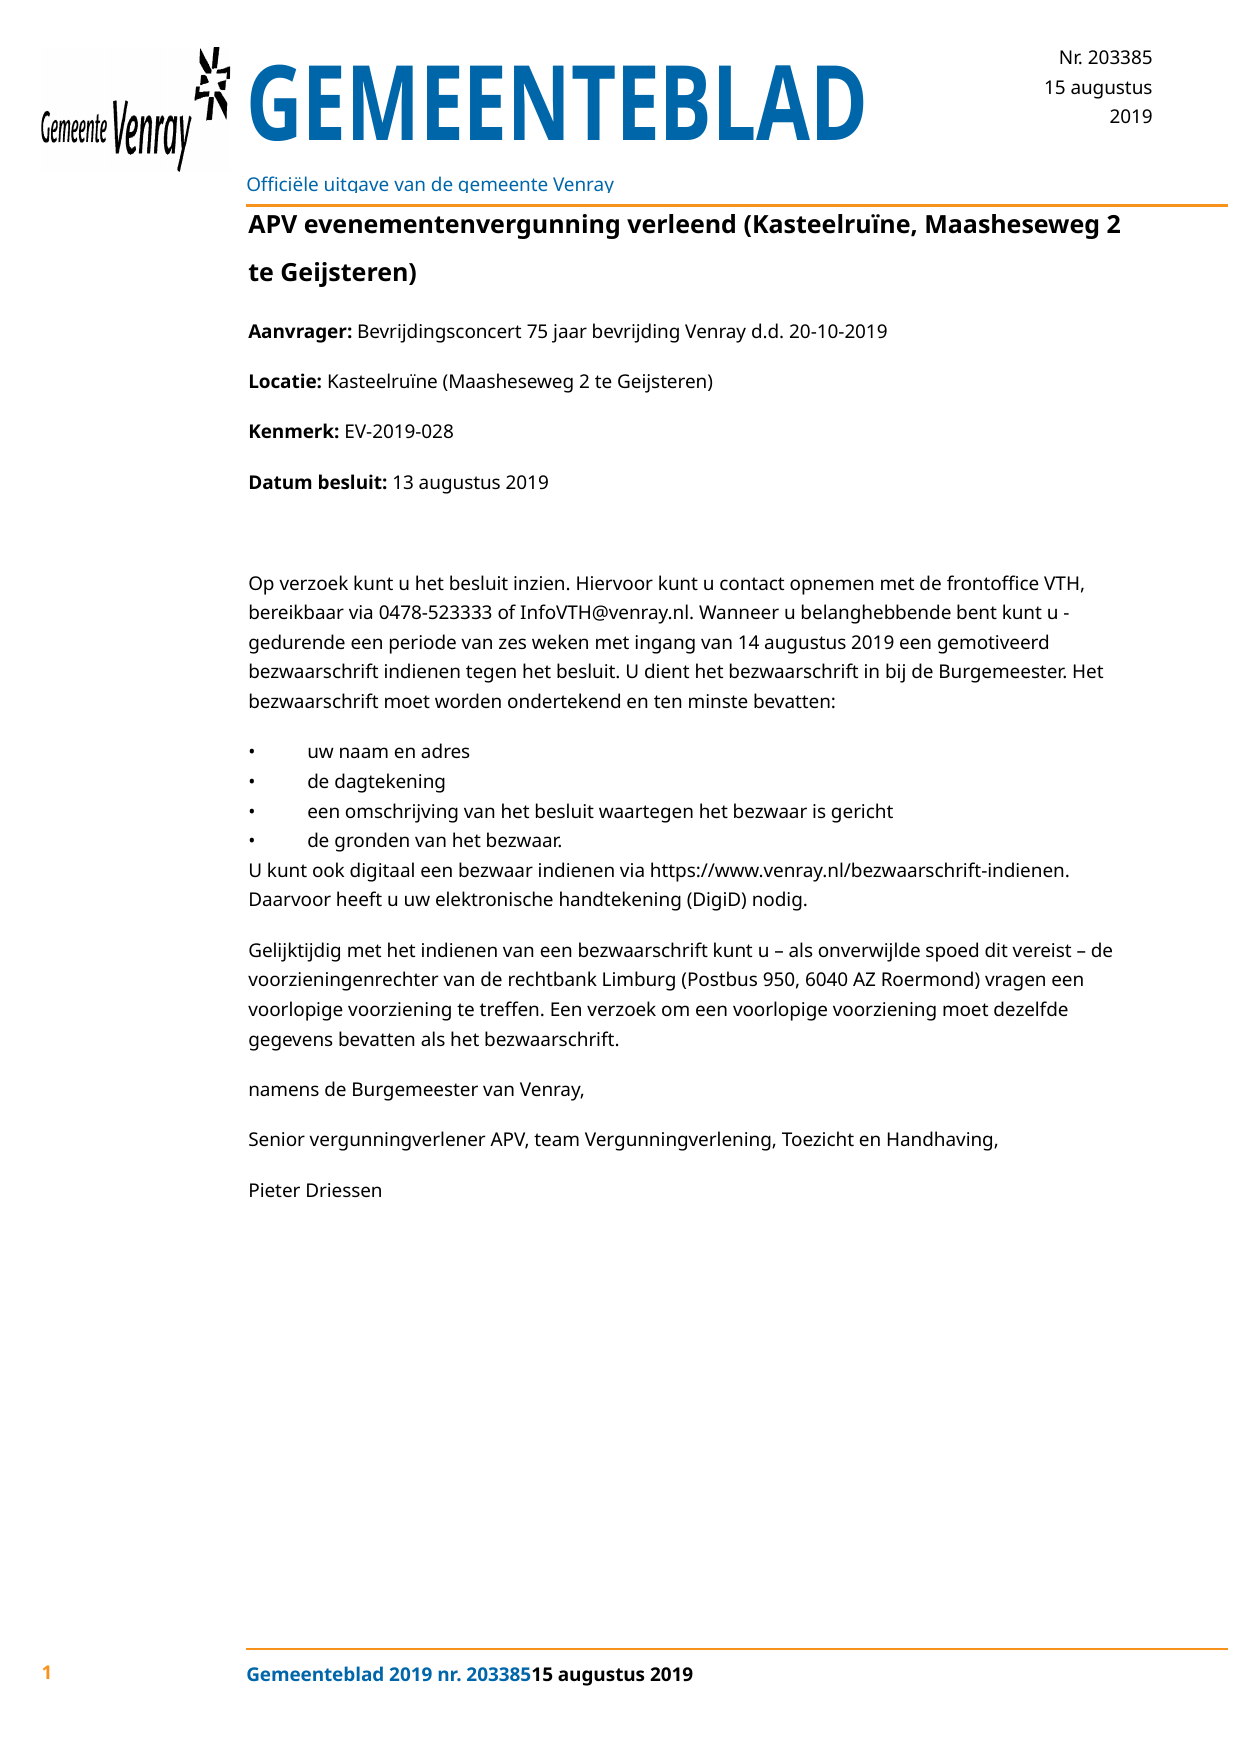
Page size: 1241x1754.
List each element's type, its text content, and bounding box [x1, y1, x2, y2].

text Gelijktijdig met het indienen van een bezwaarschrift kunt u – als onverwijlde spoed dit vereist – de voorzieningenrechter van de rechtbank Limburg (Postbus 950, 6040 AZ Roermond) vragen een voorlopige voorziening te treffen. Een verzoek om een voorlopige voorziening moet dezelfde gegevens bevatten als het bezwaarschrift. [248, 937, 1152, 1052]
text Senior vergunningverlener APV, team Vergunningverlening, Toezicht en Handhaving, [248, 1127, 1152, 1152]
text APV evenementenvergunning verleend (Kasteelruïne, Maasheseweg 2 te Geijsteren) [248, 207, 1152, 288]
list uw naam en adres [248, 739, 1152, 764]
picture [41, 47, 231, 172]
text Kenmerk: EV-2019-028 [248, 419, 1152, 444]
list een omschrijving van het besluit waartegen het bezwaar is gericht [248, 798, 1152, 824]
text U kunt ook digitaal een bezwaar indienen via https://www.venray.nl/bezwaarschrift-indienen. Daarvoor heeft u uw elektronische handtekening (DigiD) nodig. [248, 857, 1152, 912]
list de dagtekening [248, 768, 1152, 794]
text Datum besluit: 13 augustus 2019 [248, 469, 1152, 495]
text Op verzoek kunt u het besluit inzien. Hiervoor kunt u contact opnemen met de frontoffice VTH, bereikbaar via 0478-523333 of InfoVTH@venray.nl. Wanneer u belanghebbende bent kunt u - gedurende een periode van zes weken met ingang van 14 augustus 2019 een gemotiveerd bezwaarschrift indienen tegen het besluit. U dient het bezwaarschrift in bij de Burgemeester. Het bezwaarschrift moet worden ondertekend en ten minste bevatten: [248, 570, 1152, 714]
list de gronden van het bezwaar. [248, 827, 1152, 853]
text Aanvrager: Bevrijdingsconcert 75 jaar bevrijding Venray d.d. 20-10-2019 [248, 318, 1152, 344]
text Locatie: Kasteelruïne (Maasheseweg 2 te Geijsteren) [248, 368, 1152, 394]
text namens de Burgemeester van Venray, [248, 1076, 1152, 1102]
text Pieter Driessen [248, 1177, 1152, 1203]
